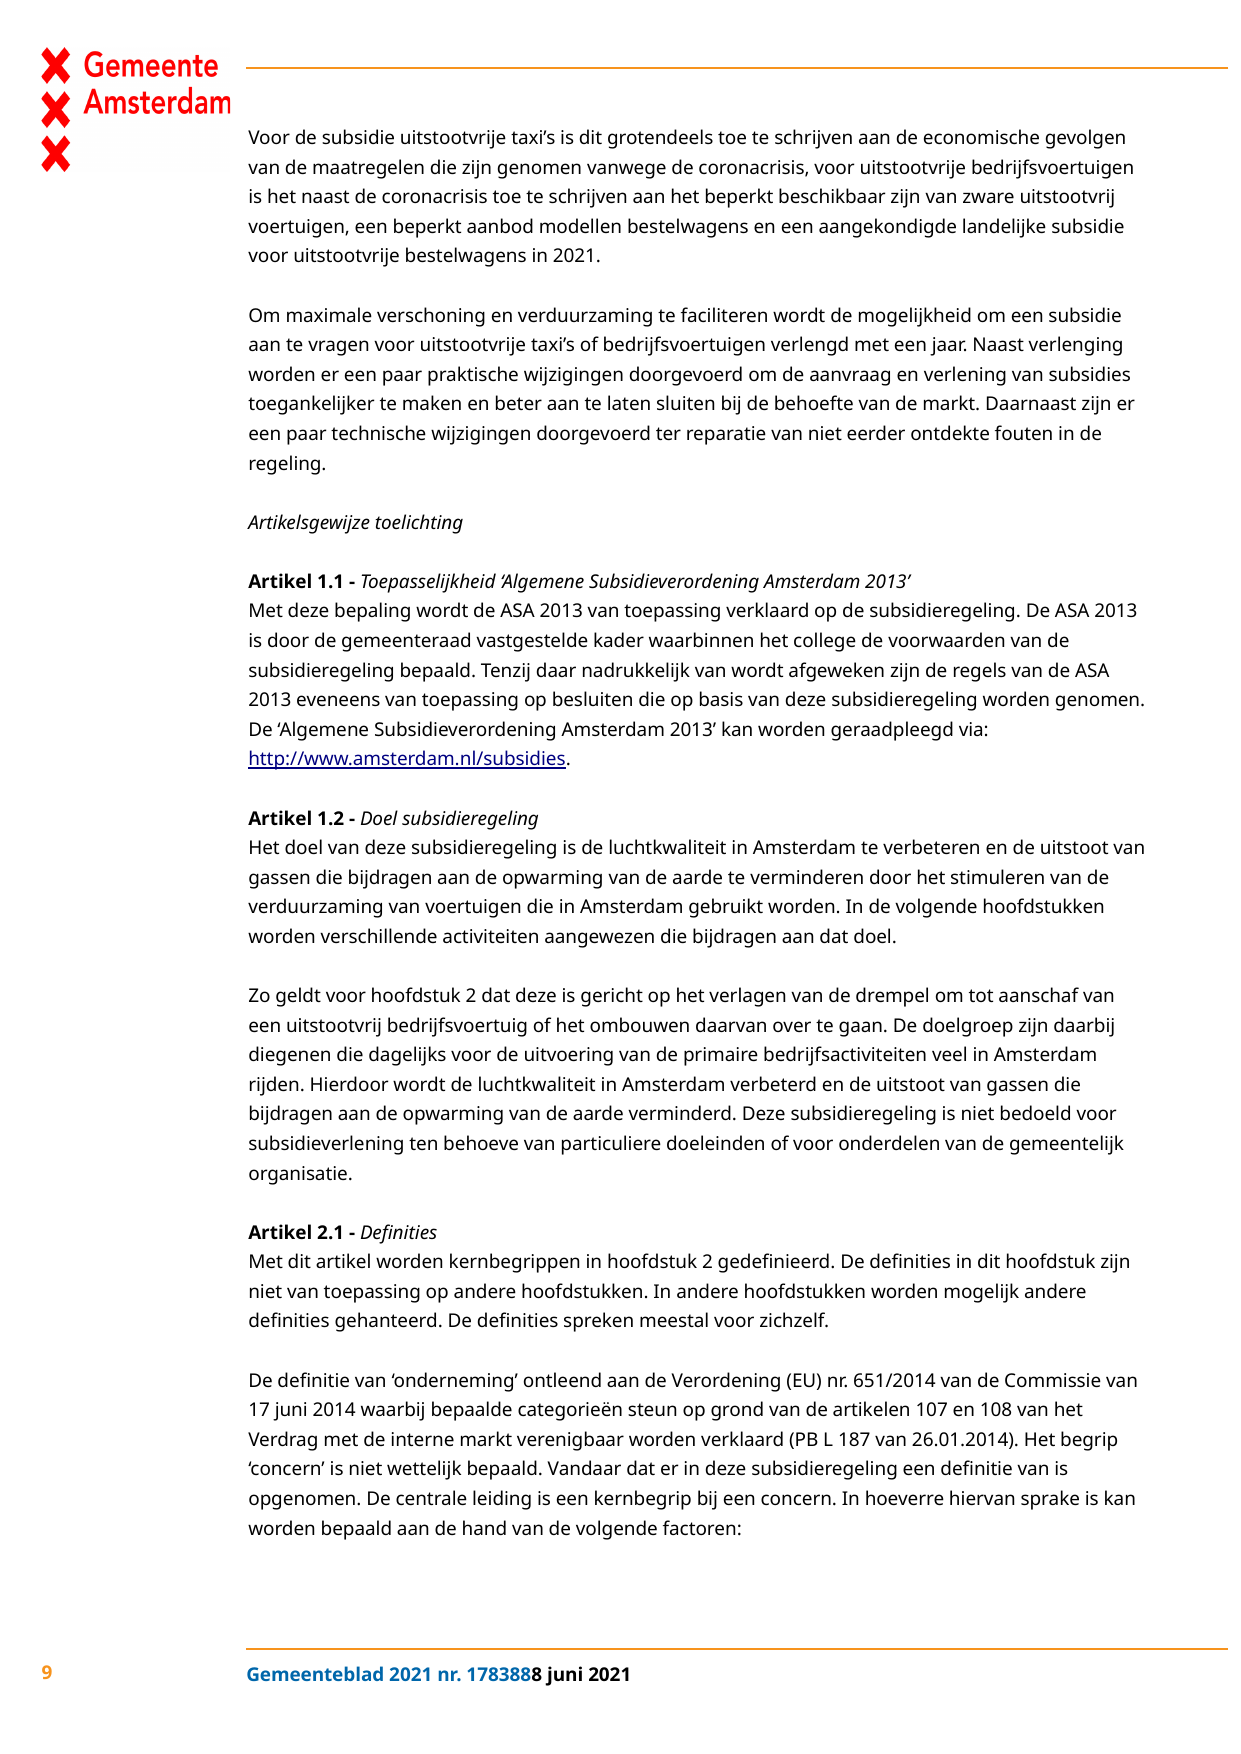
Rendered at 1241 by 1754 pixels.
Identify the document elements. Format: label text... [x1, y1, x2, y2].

text Voor de subsidie uitstootvrije taxi’s is dit grotendeels toe te schrijven aan de economische gevolgen van de maatregelen die zijn genomen vanwege de coronacrisis, voor uitstootvrije bedrijfsvoertuigen is het naast de coronacrisis toe te schrijven aan het beperkt beschikbaar zijn van zware uitstootvrij voertuigen, een beperkt aanbod modellen bestelwagens en een aangekondigde landelijke subsidie voor uitstootvrije bestelwagens in 2021. [248, 124, 1152, 268]
text Artikel 1.1 - Toepasselijkheid ‘Algemene Subsidieverordening Amsterdam 2013’ [248, 568, 1152, 594]
text Zo geldt voor hoofdstuk 2 dat deze is gericht op het verlagen van de drempel om tot aanschaf van een uitstootvrij bedrijfsvoertuig of het ombouwen daarvan over te gaan. De doelgroep zijn daarbij diegenen die dagelijks voor de uitvoering van de primaire bedrijfsactiviteiten veel in Amsterdam rijden. Hierdoor wordt de luchtkwaliteit in Amsterdam verbeterd en de uitstoot van gassen die bijdragen aan de opwarming van de aarde verminderd. Deze subsidieregeling is niet bedoeld voor subsidieverlening ten behoeve van particuliere doeleinden of voor onderdelen van de gemeentelijk organisatie. [248, 982, 1152, 1186]
text Artikelsgewijze toelichting [248, 509, 1152, 535]
text Het doel van deze subsidieregeling is de luchtkwaliteit in Amsterdam te verbeteren en de uitstoot van gassen die bijdragen aan de opwarming van de aarde te verminderen door het stimuleren van de verduurzaming van voertuigen die in Amsterdam gebruikt worden. In de volgende hoofdstukken worden verschillende activiteiten aangewezen die bijdragen aan dat doel. [248, 834, 1152, 949]
picture [41, 47, 231, 172]
text Om maximale verschoning en verduurzaming te faciliteren wordt de mogelijkheid om een subsidie aan te vragen voor uitstootvrije taxi’s of bedrijfsvoertuigen verlengd met een jaar. Naast verlenging worden er een paar praktische wijzigingen doorgevoerd om de aanvraag en verlening van subsidies toegankelijker te maken en beter aan te laten sluiten bij de behoefte van de markt. Daarnaast zijn er een paar technische wijzigingen doorgevoerd ter reparatie van niet eerder ontdekte fouten in de regeling. [248, 302, 1152, 476]
text Met deze bepaling wordt de ASA 2013 van toepassing verklaard op de subsidieregeling. De ASA 2013 is door de gemeenteraad vastgestelde kader waarbinnen het college de voorwaarden van de subsidieregeling bepaald. Tenzij daar nadrukkelijk van wordt afgeweken zijn de regels van de ASA 2013 eveneens van toepassing op besluiten die op basis van deze subsidieregeling worden genomen. De ‘Algemene Subsidieverordening Amsterdam 2013’ kan worden geraadpleegd via: http://www.amsterdam.nl/subsidies. [248, 598, 1152, 771]
text Artikel 2.1 - Definities [248, 1219, 1152, 1245]
text Met dit artikel worden kernbegrippen in hoofdstuk 2 gedefinieerd. De definities in dit hoofdstuk zijn niet van toepassing op andere hoofdstukken. In andere hoofdstukken worden mogelijk andere definities gehanteerd. De definities spreken meestal voor zichzelf. [248, 1248, 1152, 1333]
text De definitie van ‘onderneming’ ontleend aan de Verordening (EU) nr. 651/2014 van de Commissie van 17 juni 2014 waarbij bepaalde categorieën steun op grond van de artikelen 107 en 108 van het Verdrag met de interne markt verenigbaar worden verklaard (PB L 187 van 26.01.2014). Het begrip ‘concern’ is niet wettelijk bepaald. Vandaar dat er in deze subsidieregeling een definitie van is opgenomen. De centrale leiding is een kernbegrip bij een concern. In hoeverre hiervan sprake is kan worden bepaald aan de hand van de volgende factoren: [248, 1367, 1152, 1541]
text Artikel 1.2 - Doel subsidieregeling [248, 805, 1152, 831]
